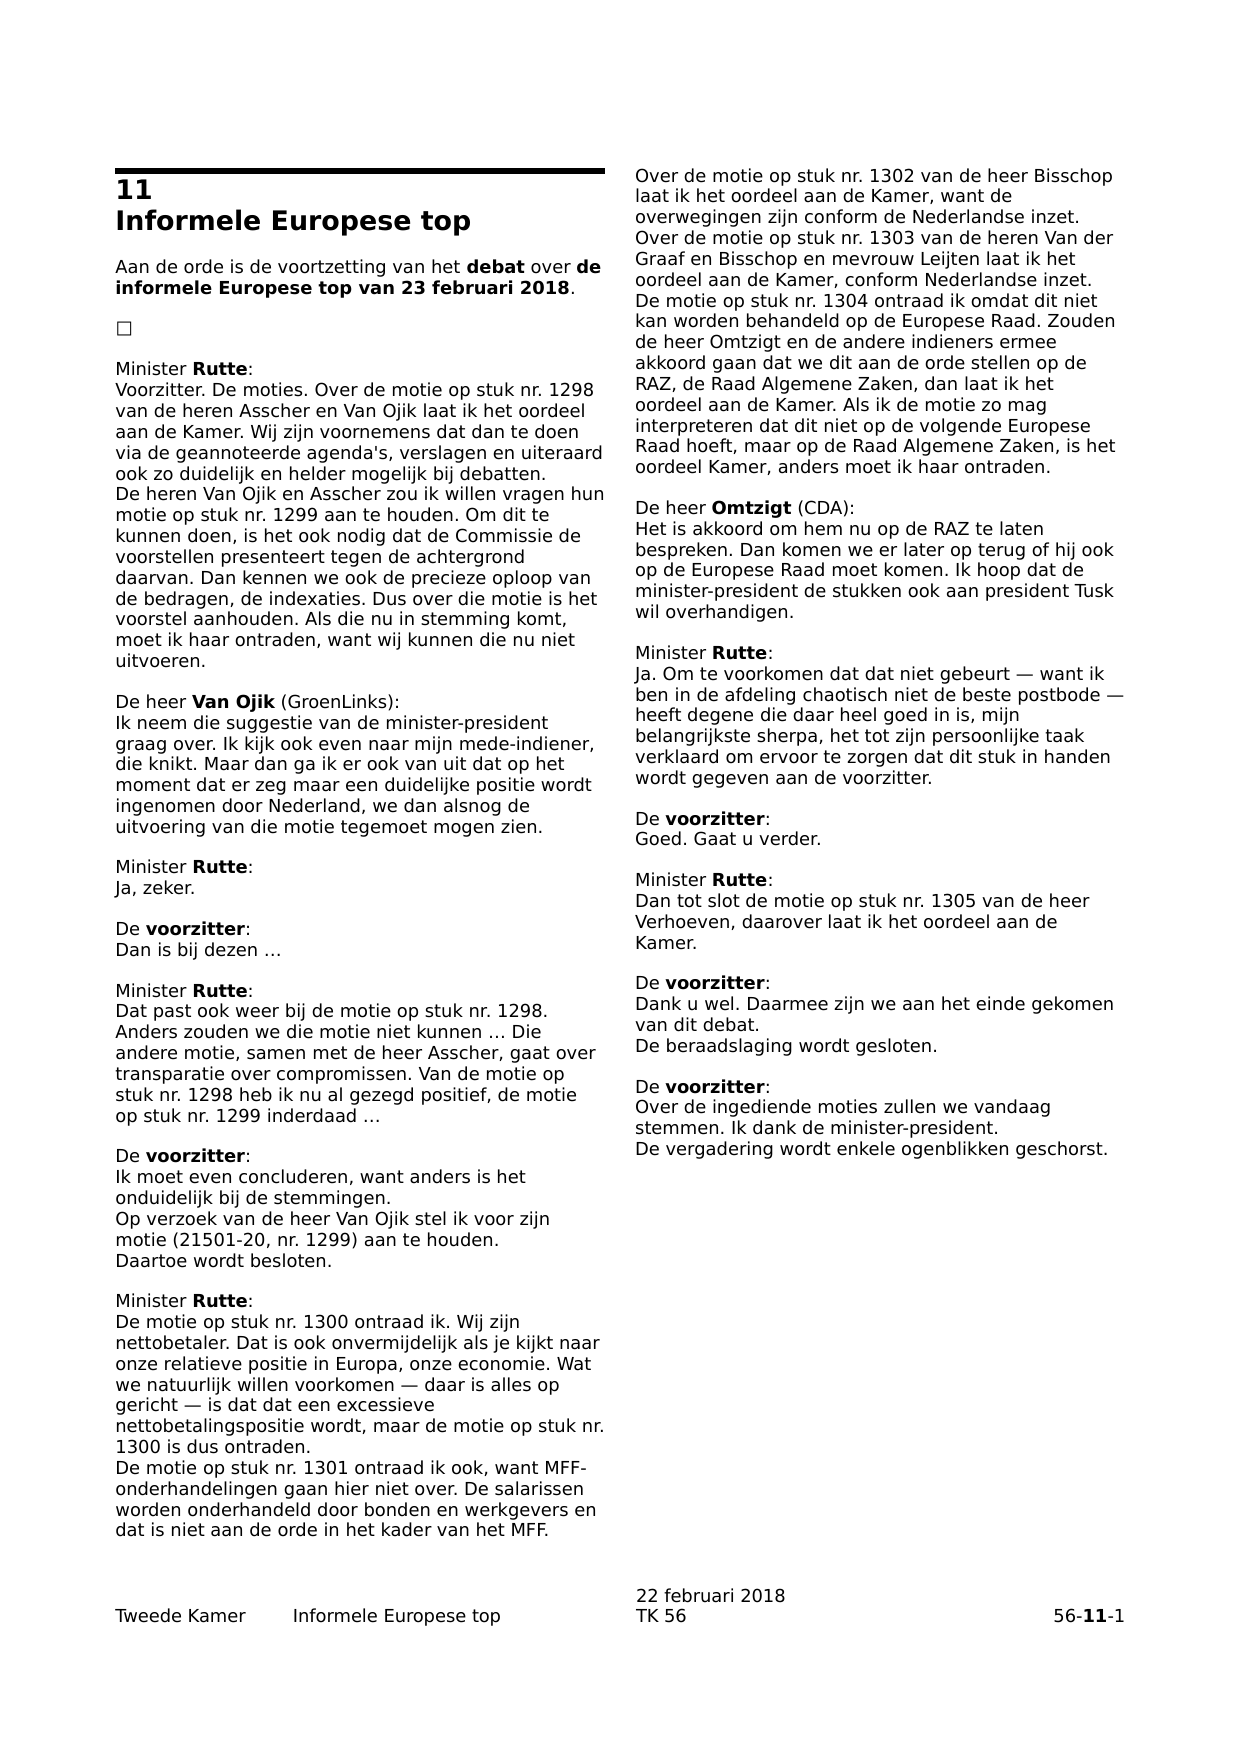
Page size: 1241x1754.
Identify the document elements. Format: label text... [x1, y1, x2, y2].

text De motie op stuk nr. 1304 ontraad ik omdat dit niet kan worden behandeld op de Europese Raad. Zouden de heer Omtzigt en de andere indieners ermee akkoord gaan dat we dit aan de orde stellen op de RAZ, de Raad Algemene Zaken, dan laat ik het oordeel aan de Kamer. Als ik de motie zo mag interpreteren dat dit niet op de volgende Europese Raad hoeft, maar op de Raad Algemene Zaken, is het oordeel Kamer, anders moet ik haar ontraden. [635, 290, 1125, 478]
text Ik moet even concluderen, want anders is het onduidelijk bij de stemmingen. [115, 1167, 605, 1209]
text Het is akkoord om hem nu op de RAZ te laten bespreken. Dan komen we er later op terug of hij ook op de Europese Raad moet komen. Ik hoop dat de minister-president de stukken ook aan president Tusk wil overhandigen. [635, 518, 1125, 623]
text De voorzitter: [115, 1146, 605, 1167]
text Minister Rutte: [115, 981, 605, 1001]
text De heren Van Ojik en Asscher zou ik willen vragen hun motie op stuk nr. 1299 aan te houden. Om dit te kunnen doen, is het ook nodig dat de Commissie de voorstellen presenteert tegen de achtergrond daarvan. Dan kennen we ook de precieze oploop van de bedragen, de indexaties. Dus over die motie is het voorstel aanhouden. Als die nu in stemming komt, moet ik haar ontraden, want wij kunnen die nu niet uitvoeren. [115, 484, 605, 672]
text Op verzoek van de heer Van Ojik stel ik voor zijn motie (21501-20, nr. 1299) aan te houden. [115, 1209, 605, 1250]
text Ik neem die suggestie van de minister-president graag over. Ik kijk ook even naar mijn mede-indiener, die knikt. Maar dan ga ik er ook van uit dat op het moment dat er zeg maar een duidelijke positie wordt ingenomen door Nederland, we dan alsnog de uitvoering van die motie tegemoet mogen zien. [115, 712, 605, 837]
text Ja, zeker. [115, 878, 605, 899]
text Minister Rutte: [115, 359, 605, 380]
text Dan is bij dezen … [115, 940, 605, 961]
text Minister Rutte: [635, 643, 1125, 663]
text Over de ingediende moties zullen we vandaag stemmen. Ik dank de minister-president. [635, 1097, 1125, 1139]
text De voorzitter: [115, 919, 605, 940]
text Minister Rutte: [635, 870, 1125, 891]
text De motie op stuk nr. 1301 ontraad ik ook, want MFF-onderhandelingen gaan hier niet over. De salarissen worden onderhandeld door bonden en werkgevers en dat is niet aan de orde in het kader van het MFF. [115, 1458, 605, 1541]
text Over de motie op stuk nr. 1303 van de heren Van der Graaf en Bisschop en mevrouw Leijten laat ik het oordeel aan de Kamer, conform Nederlandse inzet. [635, 228, 1125, 290]
text ⬜ [115, 318, 605, 339]
text Aan de orde is de voortzetting van het debat over de informele Europese top van 23 februari 2018. [115, 257, 605, 298]
text Minister Rutte: [115, 857, 605, 878]
text De beraadslaging wordt gesloten. [635, 1036, 1125, 1056]
title 11 Informele Europese top [115, 174, 605, 237]
text De vergadering wordt enkele ogenblikken geschorst. [635, 1139, 1125, 1160]
text Over de motie op stuk nr. 1302 van de heer Bisschop laat ik het oordeel aan de Kamer, want de overwegingen zijn conform de Nederlandse inzet. [635, 165, 1125, 228]
text De voorzitter: [635, 973, 1125, 994]
text Daartoe wordt besloten. [115, 1250, 605, 1271]
text De motie op stuk nr. 1300 ontraad ik. Wij zijn nettobetaler. Dat is ook onvermijdelijk als je kijkt naar onze relatieve positie in Europa, onze economie. Wat we natuurlijk willen voorkomen — daar is alles op gericht — is dat dat een excessieve nettobetalingspositie wordt, maar de motie op stuk nr. 1300 is dus ontraden. [115, 1312, 605, 1458]
text De heer Omtzigt (CDA): [635, 498, 1125, 518]
text De voorzitter: [635, 808, 1125, 829]
text De heer Van Ojik (GroenLinks): [115, 692, 605, 712]
text Dank u wel. Daarmee zijn we aan het einde gekomen van dit debat. [635, 994, 1125, 1036]
text Voorzitter. De moties. Over de motie op stuk nr. 1298 van de heren Asscher en Van Ojik laat ik het oordeel aan de Kamer. Wij zijn voornemens dat dan te doen via de geannoteerde agenda's, verslagen en uiteraard ook zo duidelijk en helder mogelijk bij debatten. [115, 380, 605, 484]
text Dat past ook weer bij de motie op stuk nr. 1298. Anders zouden we die motie niet kunnen … Die andere motie, samen met de heer Asscher, gaat over transparatie over compromissen. Van de motie op stuk nr. 1298 heb ik nu al gezegd positief, de motie op stuk nr. 1299 inderdaad … [115, 1001, 605, 1126]
text Ja. Om te voorkomen dat dat niet gebeurt — want ik ben in de afdeling chaotisch niet de beste postbode — heeft degene die daar heel goed in is, mijn belangrijkste sherpa, het tot zijn persoonlijke taak verklaard om ervoor te zorgen dat dit stuk in handen wordt gegeven aan de voorzitter. [635, 663, 1125, 788]
text Goed. Gaat u verder. [635, 829, 1125, 850]
text De voorzitter: [635, 1076, 1125, 1097]
text Dan tot slot de motie op stuk nr. 1305 van de heer Verhoeven, daarover laat ik het oordeel aan de Kamer. [635, 891, 1125, 953]
text Minister Rutte: [115, 1291, 605, 1312]
